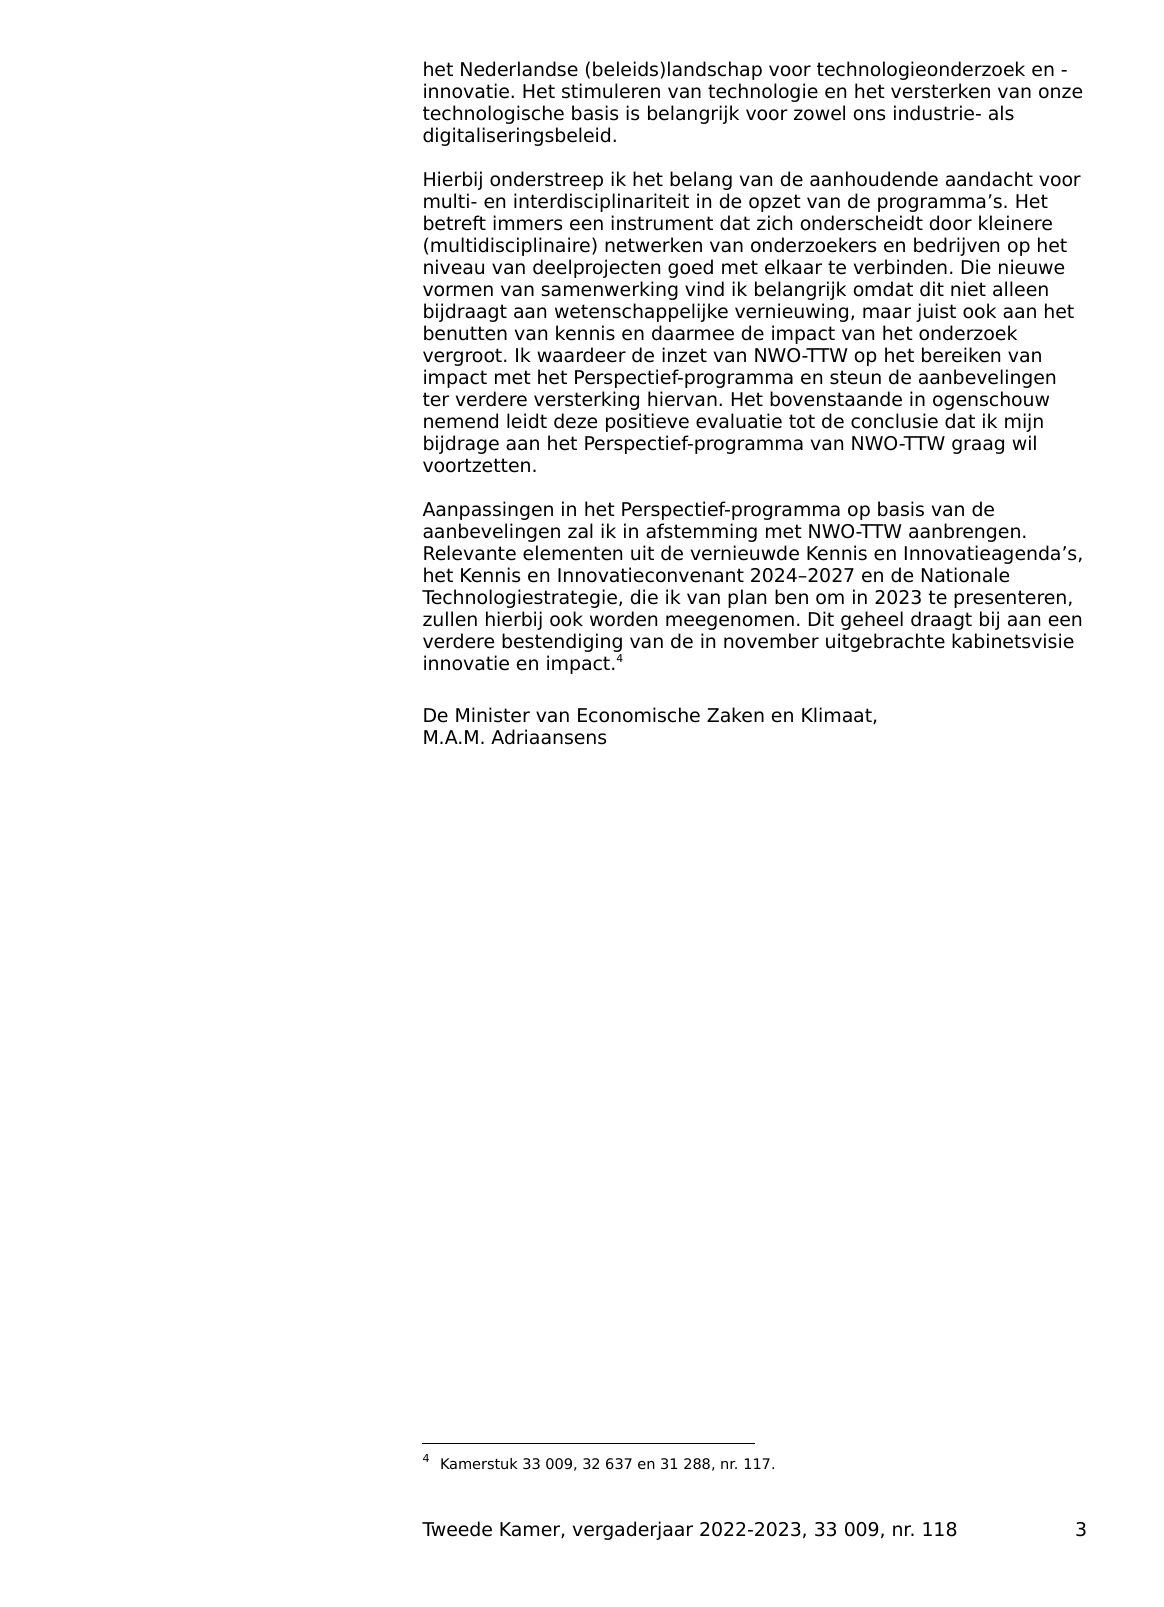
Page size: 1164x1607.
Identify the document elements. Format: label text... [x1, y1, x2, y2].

text De Minister van Economische Zaken en Klimaat, M.A.M. Adriaansens [422, 705, 1087, 749]
text Aanpassingen in het Perspectief-programma op basis van de aanbevelingen zal ik in afstemming met NWO-TTW aanbrengen. Relevante elementen uit de vernieuwde Kennis en Innovatieagenda’s, het Kennis en Innovatieconvenant 2024–2027 en de Nationale Technologiestrategie, die ik van plan ben om in 2023 te presenteren, zullen hierbij ook worden meegenomen. Dit geheel draagt bij aan een verdere bestendiging van de in november uitgebrachte kabinetsvisie innovatie en impact. [422, 499, 1087, 675]
text Kamerstuk 33 009, 32 637 en 31 288, nr. 117. [422, 1452, 1087, 1474]
text Hierbij onderstreep ik het belang van de aanhoudende aandacht voor multi- en interdisciplinariteit in de opzet van de programma’s. Het betreft immers een instrument dat zich onderscheidt door kleinere (multidisciplinaire) netwerken van onderzoekers en bedrijven op het niveau van deelprojecten goed met elkaar te verbinden. Die nieuwe vormen van samenwerking vind ik belangrijk omdat dit niet alleen bijdraagt aan wetenschappelijke vernieuwing, maar juist ook aan het benutten van kennis en daarmee de impact van het onderzoek vergroot. Ik waardeer de inzet van NWO-TTW op het bereiken van impact met het Perspectief-programma en steun de aanbevelingen ter verdere versterking hiervan. Het bovenstaande in ogenschouw nemend leidt deze positieve evaluatie tot de conclusie dat ik mijn bijdrage aan het Perspectief-programma van NWO-TTW graag wil voortzetten. [422, 169, 1087, 477]
text het Nederlandse (beleids)landschap voor technologieonderzoek en -innovatie. Het stimuleren van technologie en het versterken van onze technologische basis is belangrijk voor zowel ons industrie- als digitaliseringsbeleid. [422, 59, 1087, 147]
